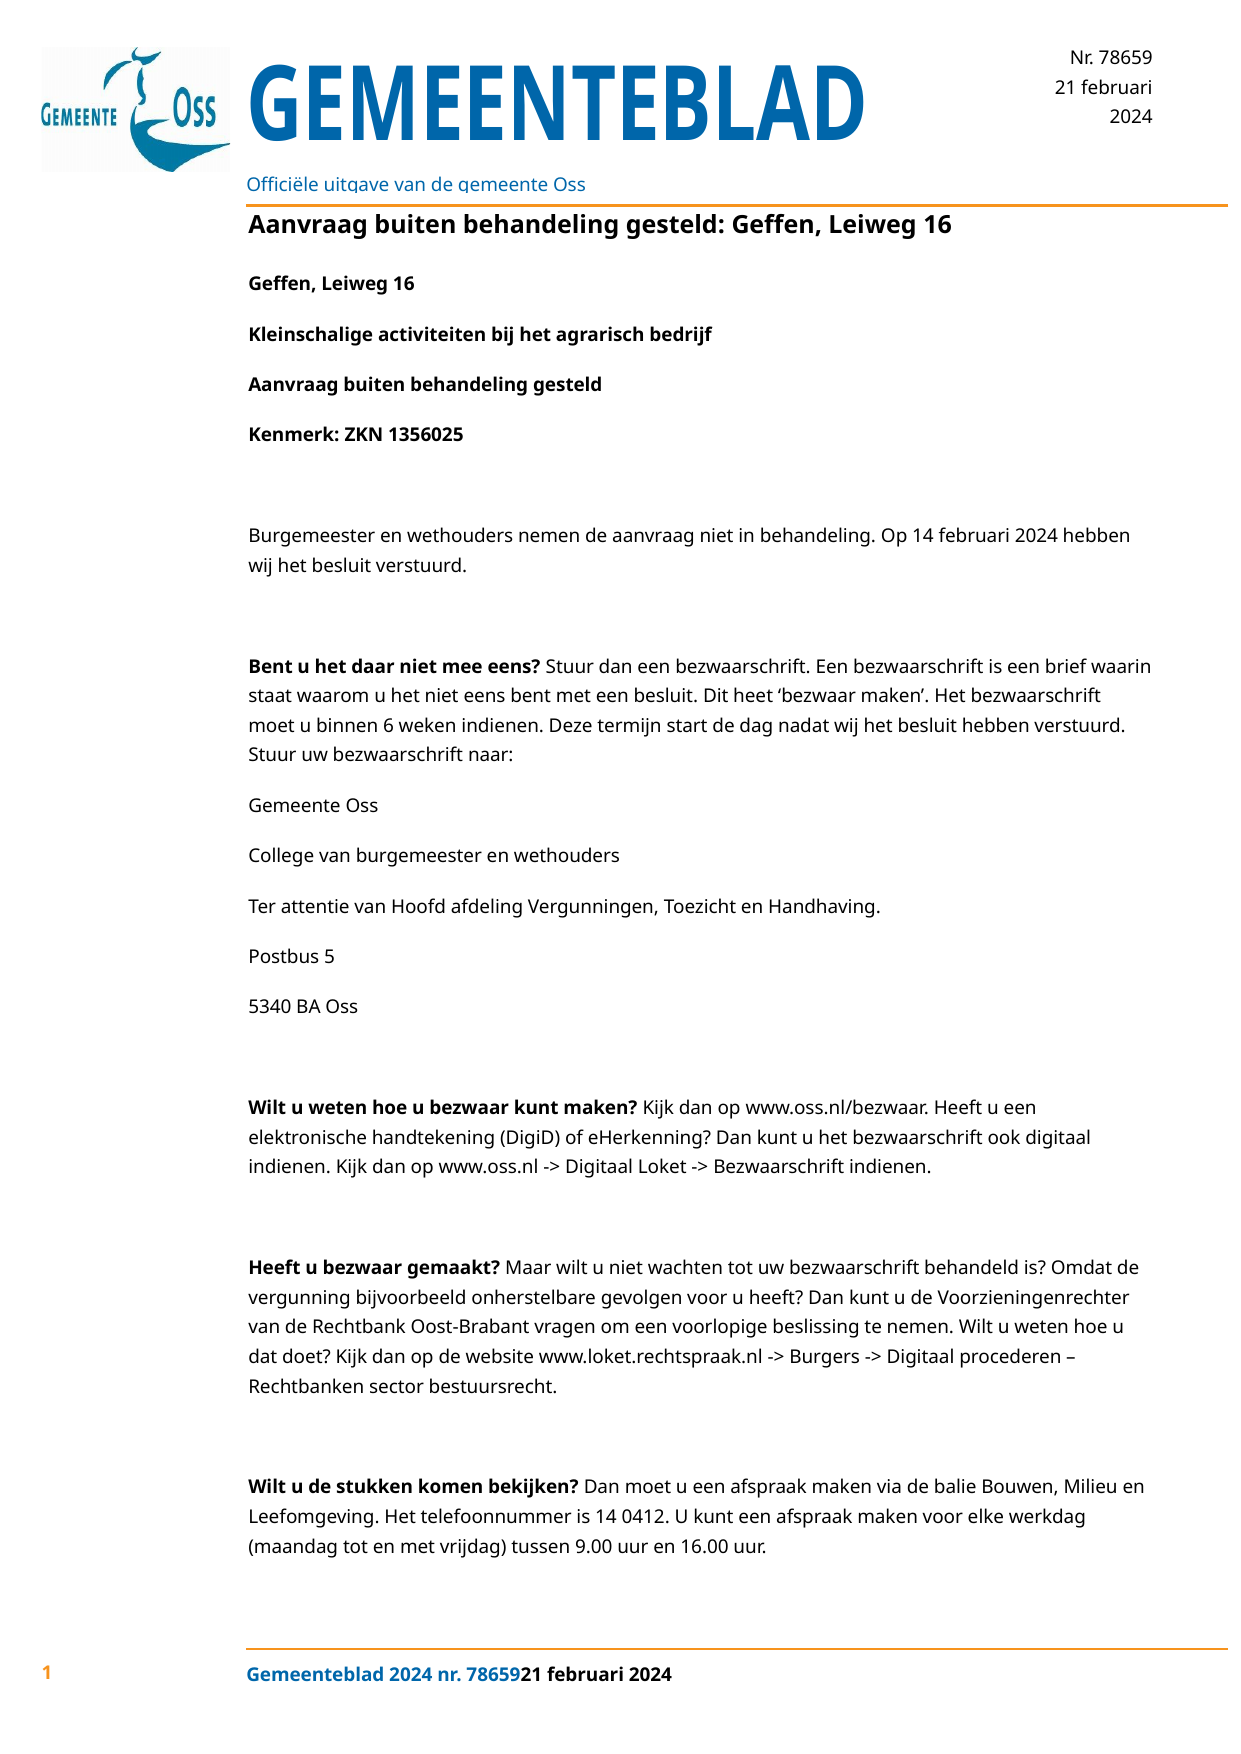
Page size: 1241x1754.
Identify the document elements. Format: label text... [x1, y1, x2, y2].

text Kleinschalige activiteiten bij het agrarisch bedrijf [248, 321, 1152, 346]
text College van burgemeester en wethouders [248, 842, 1152, 868]
text Gemeente Oss [248, 792, 1152, 818]
text Kenmerk: ZKN 1356025 [248, 422, 1152, 447]
text Bent u het daar niet mee eens? Stuur dan een bezwaarschrift. Een bezwaarschrift is een brief waarin staat waarom u het niet eens bent met een besluit. Dit heet ‘bezwaar maken’. Het bezwaarschrift moet u binnen 6 weken indienen. Deze termijn start de dag nadat wij het besluit hebben verstuurd. Stuur uw bezwaarschrift naar: [248, 653, 1152, 767]
text Burgemeester en wethouders nemen de aanvraag niet in behandeling. Op 14 februari 2024 hebben wij het besluit verstuurd. [248, 522, 1152, 578]
text Wilt u weten hoe u bezwaar kunt maken? Kijk dan op www.oss.nl/bezwaar. Heeft u een elektronische handtekening (DigiD) of eHerkenning? Dan kunt u het bezwaarschrift ook digitaal indienen. Kijk dan op www.oss.nl -> Digitaal Loket -> Bezwaarschrift indienen. [248, 1094, 1152, 1179]
picture [41, 47, 231, 172]
text Aanvraag buiten behandeling gesteld [248, 371, 1152, 397]
text 5340 BA Oss [248, 994, 1152, 1019]
text Aanvraag buiten behandeling gesteld: Geffen, Leiweg 16 [248, 207, 1152, 241]
text Geffen, Leiweg 16 [248, 270, 1152, 296]
text Postbus 5 [248, 943, 1152, 969]
text Wilt u de stukken komen bekijken? Dan moet u een afspraak maken via de balie Bouwen, Milieu en Leefomgeving. Het telefoonnummer is 14 0412. U kunt een afspraak maken voor elke werkdag (maandag tot en met vrijdag) tussen 9.00 uur en 16.00 uur. [248, 1474, 1152, 1558]
text Heeft u bezwaar gemaakt? Maar wilt u niet wachten tot uw bezwaarschrift behandeld is? Omdat de vergunning bijvoorbeeld onherstelbare gevolgen voor u heeft? Dan kunt u de Voorzieningenrechter van de Rechtbank Oost-Brabant vragen om een voorlopige beslissing te nemen. Wilt u weten hoe u dat doet? Kijk dan op de website www.loket.rechtspraak.nl -> Burgers -> Digitaal procederen – Rechtbanken sector bestuursrecht. [248, 1254, 1152, 1398]
text Ter attentie van Hoofd afdeling Vergunningen, Toezicht en Handhaving. [248, 893, 1152, 918]
